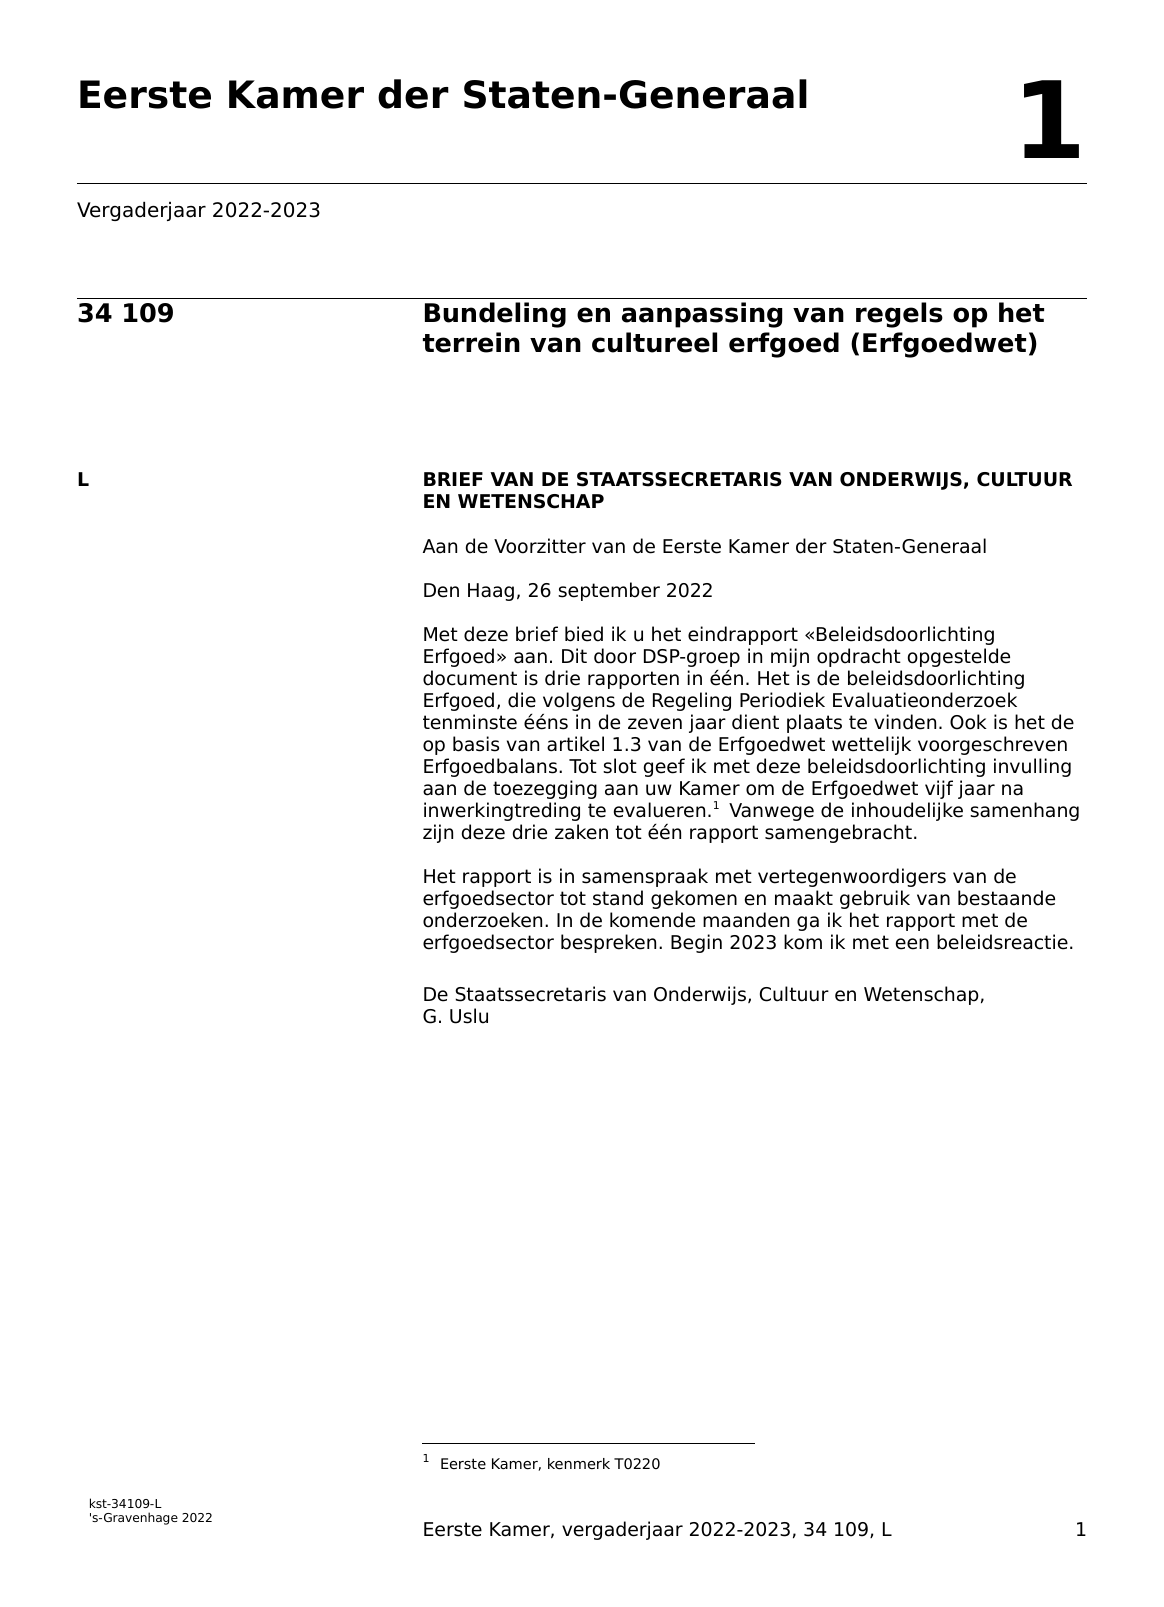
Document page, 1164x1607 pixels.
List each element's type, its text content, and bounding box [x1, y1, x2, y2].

text 's-Gravenhage 2022 [88, 1511, 323, 1525]
subtitle L BRIEF VAN DE STAATSSECRETARIS VAN ONDERWIJS, CULTUUR EN WETENSCHAP [77, 469, 1087, 513]
table_cell Vergaderjaar 2022-2023 [77, 184, 1087, 298]
table_header 1 [886, 59, 1087, 183]
text Eerste Kamer, kenmerk T0220 [422, 1452, 1087, 1474]
text Aan de Voorzitter van de Eerste Kamer der Staten-Generaal [422, 536, 1087, 557]
text Met deze brief bied ik u het eindrapport «Beleidsdoorlichting Erfgoed» aan. Dit door DSP-groep in mijn opdracht opgestelde document is drie rapporten in één. Het is de beleidsdoorlichting Erfgoed, die volgens de Regeling Periodiek Evaluatieonderzoek tenminste ééns in de zeven jaar dient plaats te vinden. Ook is het de op basis van artikel 1.3 van de Erfgoedwet wettelijk voorgeschreven Erfgoedbalans. Tot slot geef ik met deze beleidsdoorlichting invulling aan de toezegging aan uw Kamer om de Erfgoedwet vijf jaar na inwerkingtreding te evalueren. Vanwege de inhoudelijke samenhang zijn deze drie zaken tot één rapport samengebracht. [422, 624, 1087, 844]
table_header Eerste Kamer der Staten-Generaal [77, 59, 886, 183]
text kst-34109-L [88, 1497, 323, 1511]
text Het rapport is in samenspraak met vertegenwoordigers van de erfgoedsector tot stand gekomen en maakt gebruik van bestaande onderzoeken. In de komende maanden ga ik het rapport met de erfgoedsector bespreken. Begin 2023 kom ik met een beleidsreactie. [422, 866, 1087, 954]
subtitle 34 109 Bundeling en aanpassing van regels op het terrein van cultureel erfgoed (Erfgoedwet) [77, 299, 1087, 358]
text Den Haag, 26 september 2022 [422, 580, 1087, 602]
text De Staatssecretaris van Onderwijs, Cultuur en Wetenschap, G. Uslu [422, 984, 1087, 1028]
